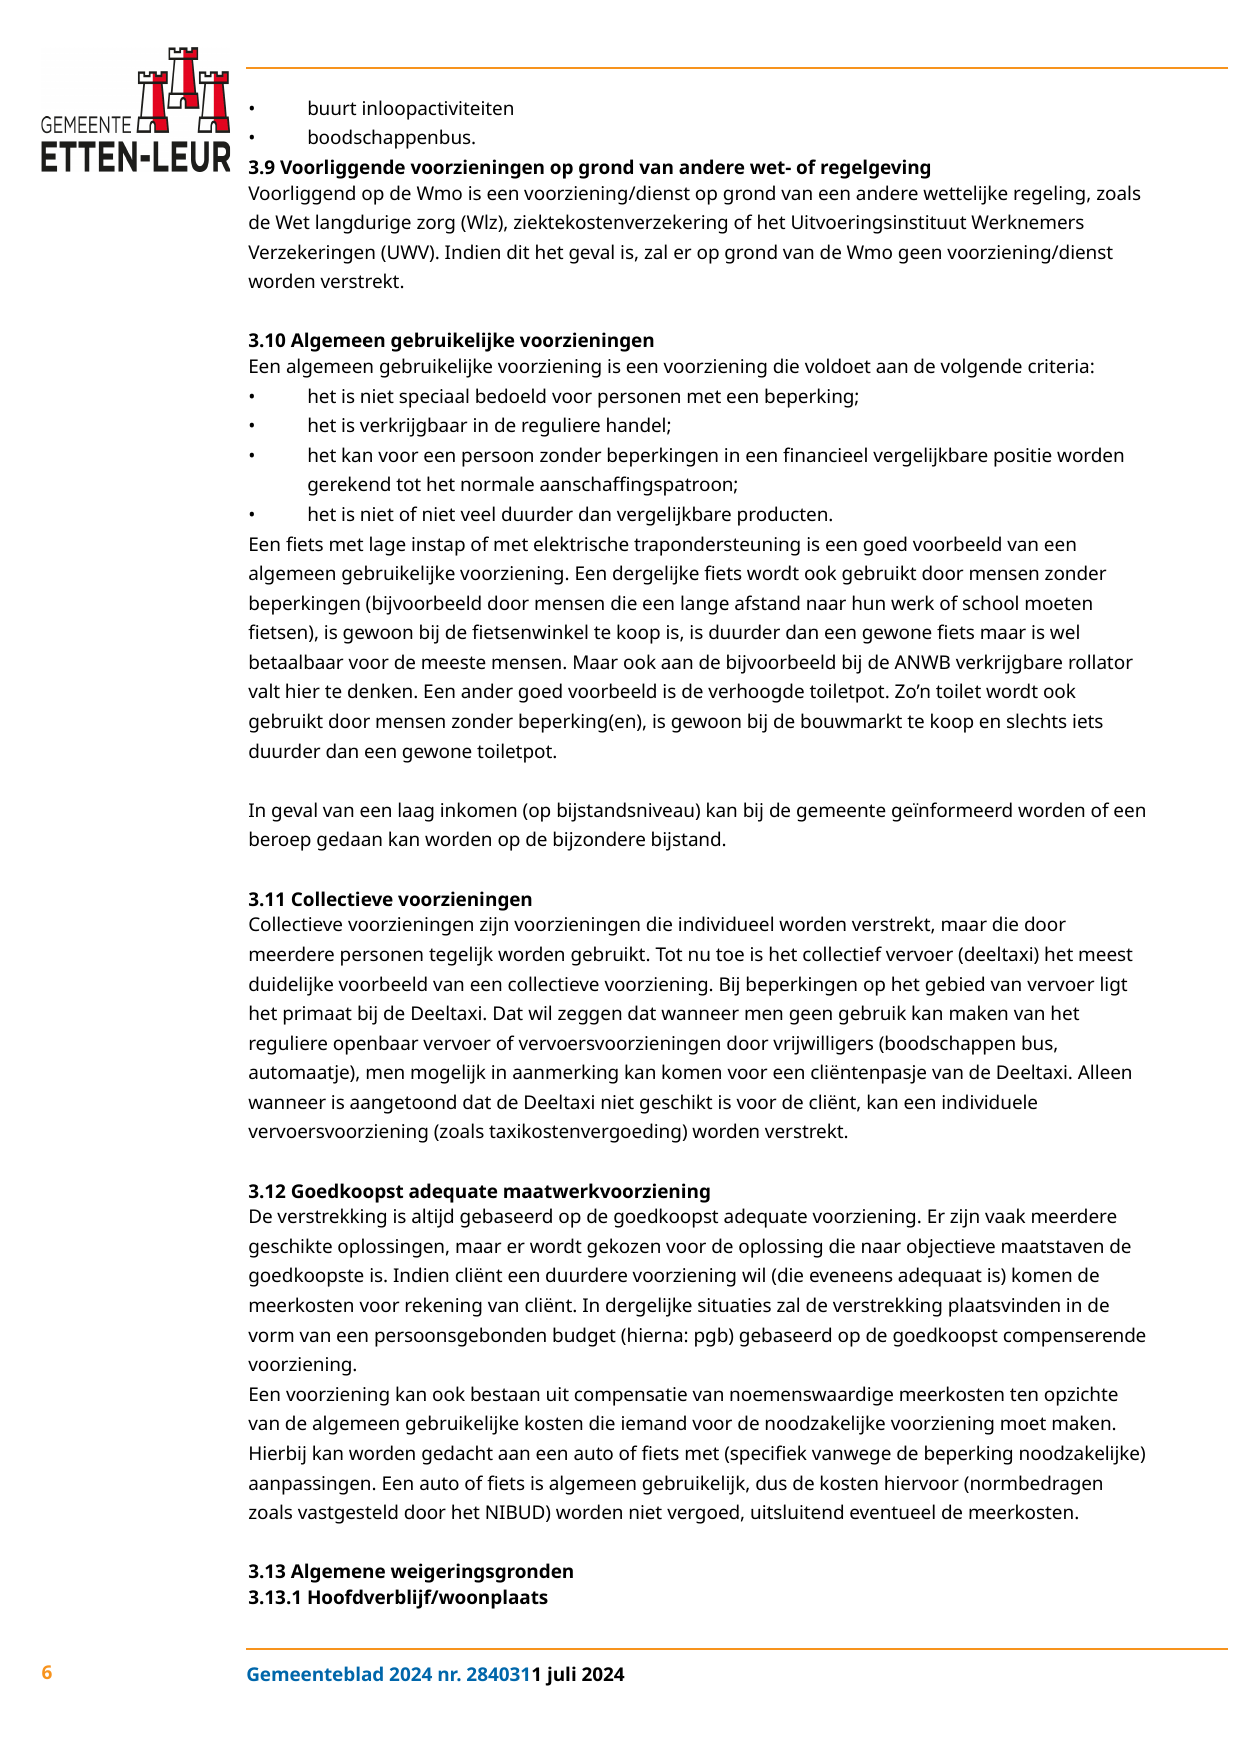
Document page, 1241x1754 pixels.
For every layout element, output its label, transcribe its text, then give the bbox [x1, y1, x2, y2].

list boodschappenbus. [248, 124, 1152, 150]
text 3.11 Collectieve voorzieningen [248, 886, 1152, 912]
list het is verkrijgbaar in de reguliere handel; [248, 412, 1152, 438]
list het kan voor een persoon zonder beperkingen in een financieel vergelijkbare positie worden gerekend tot het normale aanschaffingspatroon; [248, 442, 1152, 497]
text Een algemeen gebruikelijke voorziening is een voorziening die voldoet aan de volgende criteria: [248, 353, 1152, 379]
text 3.13.1 Hoofdverblijf/woonplaats [248, 1584, 1152, 1610]
list het is niet speciaal bedoeld voor personen met een beperking; [248, 383, 1152, 409]
text 3.10 Algemeen gebruikelijke voorzieningen [248, 328, 1152, 353]
text 3.13 Algemene weigeringsgronden [248, 1558, 1152, 1584]
list het is niet of niet veel duurder dan vergelijkbare producten. [248, 501, 1152, 527]
text In geval van een laag inkomen (op bijstandsniveau) kan bij de gemeente geïnformeerd worden of een beroep gedaan kan worden op de bijzondere bijstand. [248, 797, 1152, 852]
text De verstrekking is altijd gebaseerd op de goedkoopst adequate voorziening. Er zijn vaak meerdere geschikte oplossingen, maar er wordt gekozen voor de oplossing die naar objectieve maatstaven de goedkoopste is. Indien cliënt een duurdere voorziening wil (die eveneens adequaat is) komen de meerkosten voor rekening van cliënt. In dergelijke situaties zal de verstrekking plaatsvinden in de vorm van een persoonsgebonden budget (hierna: pgb) gebaseerd op de goedkoopst compenserende voorziening. [248, 1203, 1152, 1377]
list buurt inloopactiviteiten [248, 95, 1152, 121]
text Collectieve voorzieningen zijn voorzieningen die individueel worden verstrekt, maar die door meerdere personen tegelijk worden gebruikt. Tot nu toe is het collectief vervoer (deeltaxi) het meest duidelijke voorbeeld van een collectieve voorziening. Bij beperkingen op het gebied van vervoer ligt het primaat bij de Deeltaxi. Dat wil zeggen dat wanneer men geen gebruik kan maken van het reguliere openbaar vervoer of vervoersvoorzieningen door vrijwilligers (boodschappen bus, automaatje), men mogelijk in aanmerking kan komen voor een cliëntenpasje van de Deeltaxi. Alleen wanneer is aangetoond dat de Deeltaxi niet geschikt is voor de cliënt, kan een individuele vervoersvoorziening (zoals taxikostenvergoeding) worden verstrekt. [248, 912, 1152, 1144]
text Een voorziening kan ook bestaan uit compensatie van noemenswaardige meerkosten ten opzichte van de algemeen gebruikelijke kosten die iemand voor de noodzakelijke voorziening moet maken. Hierbij kan worden gedacht aan een auto of fiets met (specifiek vanwege de beperking noodzakelijke) aanpassingen. Een auto of fiets is algemeen gebruikelijk, dus de kosten hiervoor (normbedragen zoals vastgesteld door het NIBUD) worden niet vergoed, uitsluitend eventueel de meerkosten. [248, 1381, 1152, 1525]
text 3.12 Goedkoopst adequate maatwerkvoorziening [248, 1178, 1152, 1203]
picture [41, 47, 231, 172]
text 3.9 Voorliggende voorzieningen op grond van andere wet- of regelgeving [248, 154, 1152, 180]
text Voorliggend op de Wmo is een voorziening/dienst op grond van een andere wettelijke regeling, zoals de Wet langdurige zorg (Wlz), ziektekostenverzekering of het Uitvoeringsinstituut Werknemers Verzekeringen (UWV). Indien dit het geval is, zal er op grond van de Wmo geen voorziening/dienst worden verstrekt. [248, 180, 1152, 294]
text Een fiets met lage instap of met elektrische trapondersteuning is een goed voorbeeld van een algemeen gebruikelijke voorziening. Een dergelijke fiets wordt ook gebruikt door mensen zonder beperkingen (bijvoorbeeld door mensen die een lange afstand naar hun werk of school moeten fietsen), is gewoon bij de fietsenwinkel te koop is, is duurder dan een gewone fiets maar is wel betaalbaar voor de meeste mensen. Maar ook aan de bijvoorbeeld bij de ANWB verkrijgbare rollator valt hier te denken. Een ander goed voorbeeld is de verhoogde toiletpot. Zo’n toilet wordt ook gebruikt door mensen zonder beperking(en), is gewoon bij de bouwmarkt te koop en slechts iets duurder dan een gewone toiletpot. [248, 531, 1152, 764]
